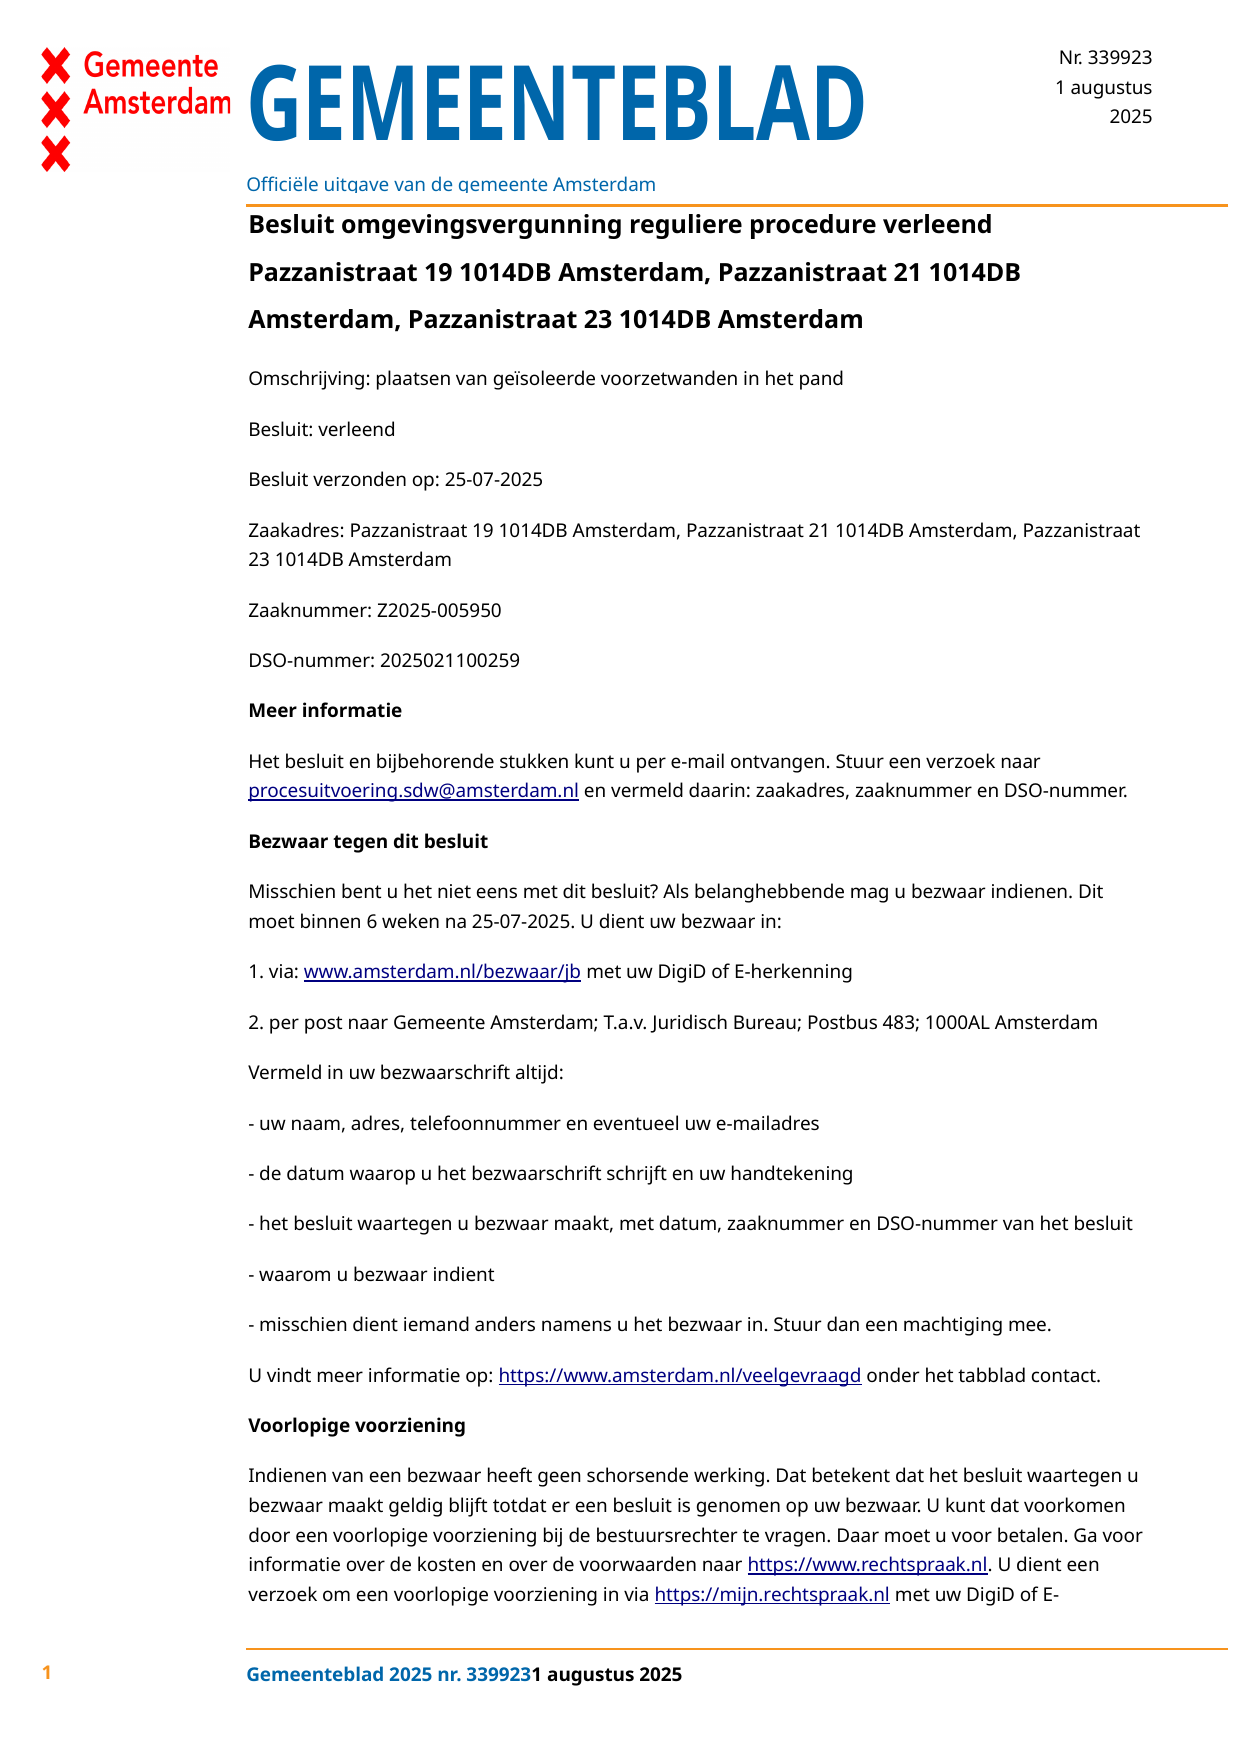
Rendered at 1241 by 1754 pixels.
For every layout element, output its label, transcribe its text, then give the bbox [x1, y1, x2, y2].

text - misschien dient iemand anders namens u het bezwaar in. Stuur dan een machtiging mee. [248, 1311, 1152, 1337]
text Besluit verzonden op: 25-07-2025 [248, 466, 1152, 492]
text - de datum waarop u het bezwaarschrift schrijft en uw handtekening [248, 1160, 1152, 1186]
text Zaakadres: Pazzanistraat 19 1014DB Amsterdam, Pazzanistraat 21 1014DB Amsterdam, Pazzanistraat 23 1014DB Amsterdam [248, 517, 1152, 572]
text - waarom u bezwaar indient [248, 1261, 1152, 1287]
text - uw naam, adres, telefoonnummer en eventueel uw e-mailadres [248, 1110, 1152, 1135]
text 2. per post naar Gemeente Amsterdam; T.a.v. Juridisch Bureau; Postbus 483; 1000AL Amsterdam [248, 1009, 1152, 1034]
text Indienen van een bezwaar heeft geen schorsende werking. Dat betekent dat het besluit waartegen u bezwaar maakt geldig blijft totdat er een besluit is genomen op uw bezwaar. U kunt dat voorkomen door een voorlopige voorziening bij de bestuursrechter te vragen. Daar moet u voor betalen. Ga voor informatie over de kosten en over de voorwaarden naar https://www.rechtspraak.nl. U dient een verzoek om een voorlopige voorziening in via https://mijn.rechtspraak.nl met uw DigiD of E- [248, 1463, 1152, 1607]
text DSO-nummer: 2025021100259 [248, 647, 1152, 673]
text Omschrijving: plaatsen van geïsoleerde voorzetwanden in het pand [248, 366, 1152, 391]
text Besluit: verleend [248, 416, 1152, 442]
text Zaaknummer: Z2025-005950 [248, 597, 1152, 622]
text Misschien bent u het niet eens met dit besluit? Als belanghebbende mag u bezwaar indienen. Dit moet binnen 6 weken na 25-07-2025. U dient uw bezwaar in: [248, 878, 1152, 934]
text - het besluit waartegen u bezwaar maakt, met datum, zaaknummer en DSO-nummer van het besluit [248, 1211, 1152, 1236]
text Meer informatie [248, 698, 1152, 723]
text Het besluit en bijbehorende stukken kunt u per e-mail ontvangen. Stuur een verzoek naar procesuitvoering.sdw@amsterdam.nl en vermeld daarin: zaakadres, zaaknummer en DSO-nummer. [248, 748, 1152, 803]
picture [41, 47, 231, 172]
text U vindt meer informatie op: https://www.amsterdam.nl/veelgevraagd onder het tabblad contact. [248, 1362, 1152, 1387]
text Voorlopige voorziening [248, 1412, 1152, 1438]
text Vermeld in uw bezwaarschrift altijd: [248, 1059, 1152, 1085]
text 1. via: www.amsterdam.nl/bezwaar/jb met uw DigiD of E-herkenning [248, 958, 1152, 984]
text Bezwaar tegen dit besluit [248, 828, 1152, 854]
text Besluit omgevingsvergunning reguliere procedure verleend Pazzanistraat 19 1014DB Amsterdam, Pazzanistraat 21 1014DB Amsterdam, Pazzanistraat 23 1014DB Amsterdam [248, 207, 1152, 336]
